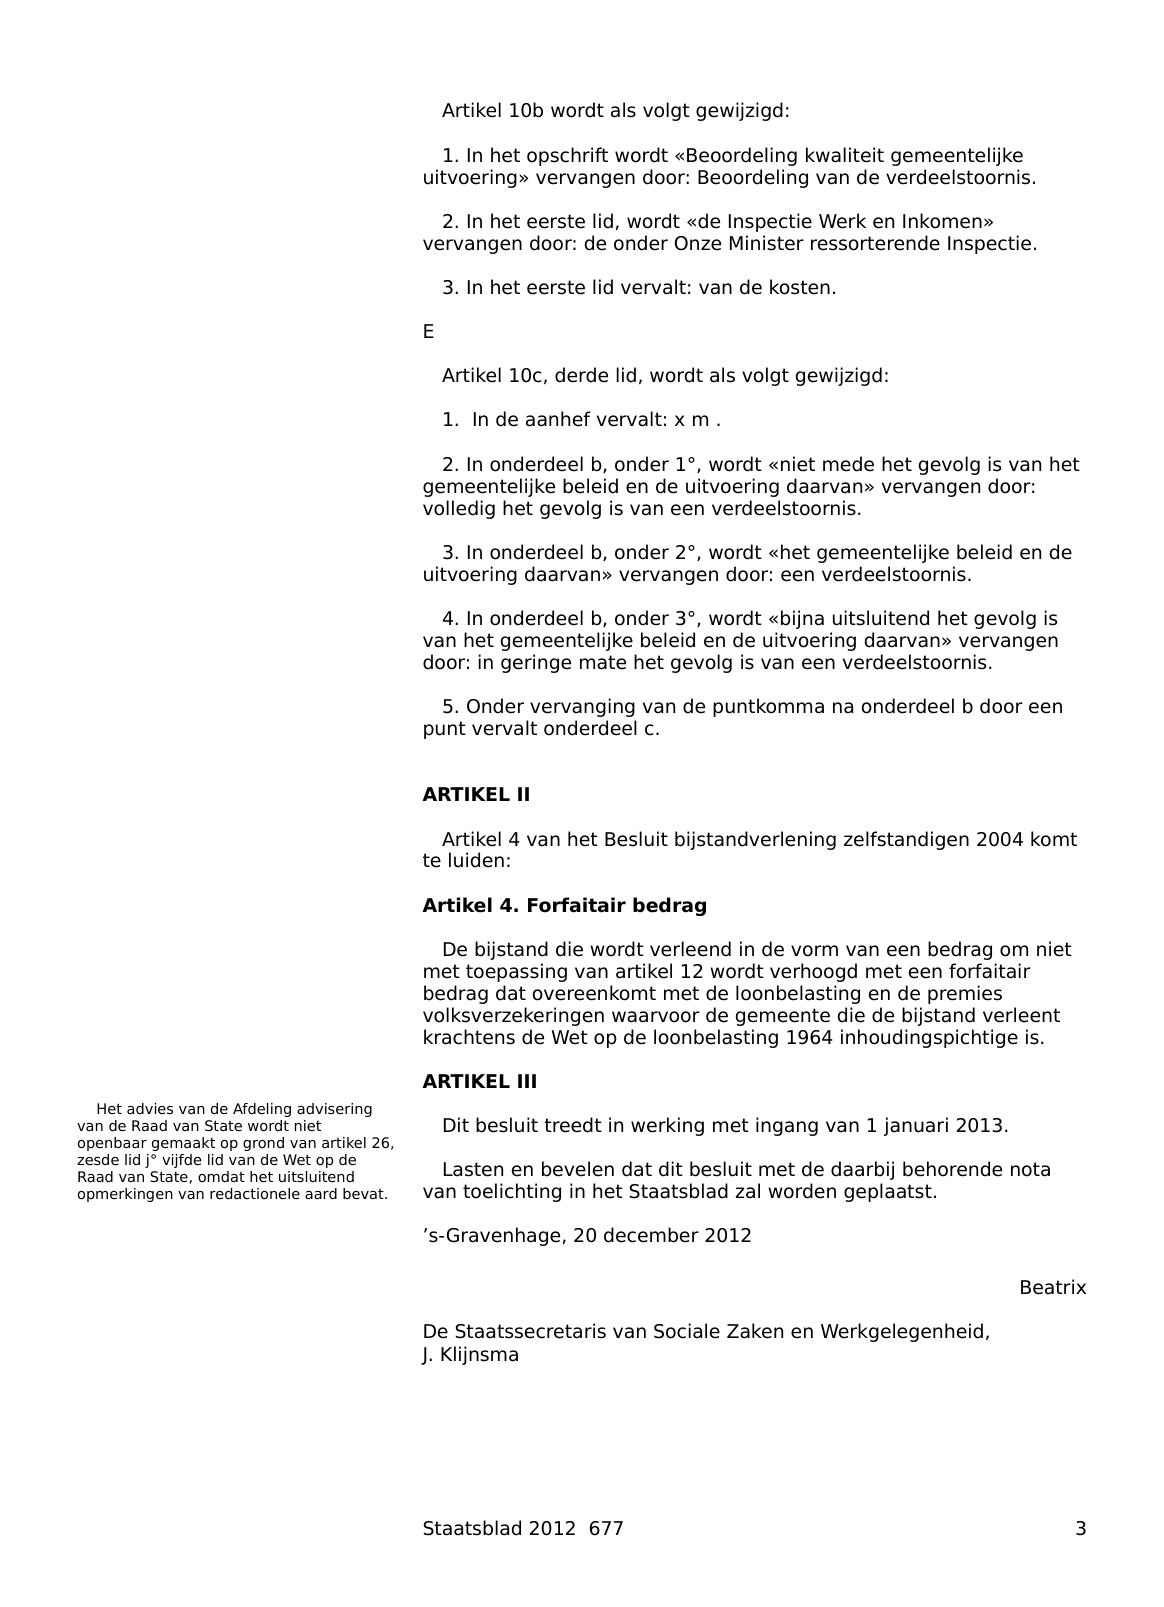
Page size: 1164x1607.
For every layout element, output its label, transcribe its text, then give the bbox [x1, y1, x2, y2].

text 1. In het opschrift wordt «Beoordeling kwaliteit gemeentelijke uitvoering» vervangen door: Beoordeling van de verdeelstoornis. [422, 144, 1087, 188]
text Artikel 10b wordt als volgt gewijzigd: [422, 100, 1087, 122]
subtitle ARTIKEL II [422, 784, 1087, 806]
text 2. In onderdeel b, onder 1°, wordt «niet mede het gevolg is van het gemeentelijke beleid en de uitvoering daarvan» vervangen door: volledig het gevolg is van een verdeelstoornis. [422, 453, 1087, 519]
text Beatrix [422, 1277, 1087, 1299]
subtitle ARTIKEL III [422, 1071, 1087, 1093]
text 3. In onderdeel b, onder 2°, wordt «het gemeentelijke beleid en de uitvoering daarvan» vervangen door: een verdeelstoornis. [422, 542, 1087, 586]
text 3. In het eerste lid vervalt: van de kosten. [422, 277, 1087, 299]
text De Staatssecretaris van Sociale Zaken en Werkgelegenheid, J. Klijnsma [422, 1321, 1087, 1365]
text De bijstand die wordt verleend in de vorm van een bedrag om niet met toepassing van artikel 12 wordt verhoogd met een forfaitair bedrag dat overeenkomt met de loonbelasting en de premies volksverzekeringen waarvoor de gemeente die de bijstand verleent krachtens de Wet op de loonbelasting 1964 inhoudingspichtige is. [422, 939, 1087, 1049]
text Het advies van de Afdeling advisering van de Raad van State wordt niet openbaar gemaakt op grond van artikel 26, zesde lid j° vijfde lid van de Wet op de Raad van State, omdat het uitsluitend opmerkingen van redactionele aard bevat. [77, 1101, 396, 1203]
text E [422, 321, 1087, 343]
text Artikel 4 van het Besluit bijstandverlening zelfstandigen 2004 komt te luiden: [422, 828, 1087, 872]
text Artikel 10c, derde lid, wordt als volgt gewijzigd: [422, 365, 1087, 387]
text Dit besluit treedt in werking met ingang van 1 januari 2013. [422, 1115, 1087, 1137]
subtitle Artikel 4. Forfaitair bedrag [422, 894, 1087, 917]
text 1. In de aanhef vervalt: x m . [422, 409, 1087, 431]
text 2. In het eerste lid, wordt «de Inspectie Werk en Inkomen» vervangen door: de onder Onze Minister ressorterende Inspectie. [422, 211, 1087, 255]
text 5. Onder vervanging van de puntkomma na onderdeel b door een punt vervalt onderdeel c. [422, 696, 1087, 740]
text ’s-Gravenhage, 20 december 2012 [422, 1225, 1087, 1247]
text Lasten en bevelen dat dit besluit met de daarbij behorende nota van toelichting in het Staatsblad zal worden geplaatst. [422, 1159, 1087, 1203]
text 4. In onderdeel b, onder 3°, wordt «bijna uitsluitend het gevolg is van het gemeentelijke beleid en de uitvoering daarvan» vervangen door: in geringe mate het gevolg is van een verdeelstoornis. [422, 608, 1087, 674]
